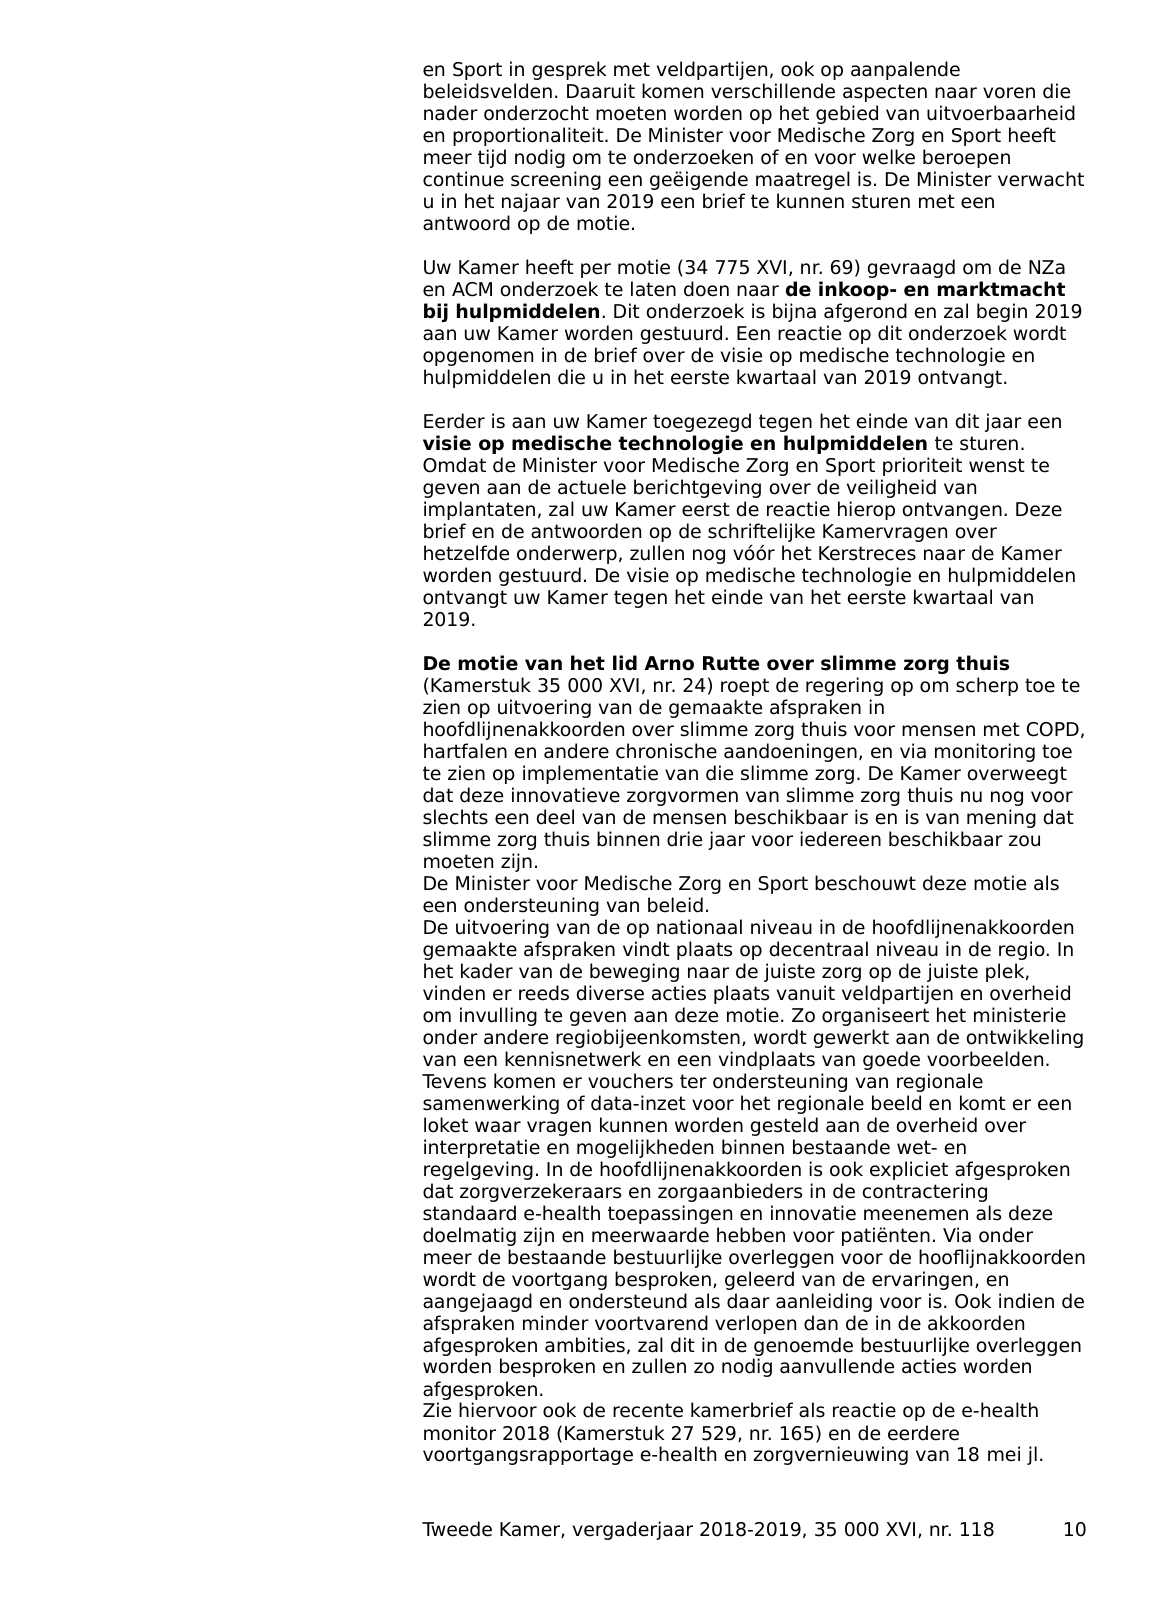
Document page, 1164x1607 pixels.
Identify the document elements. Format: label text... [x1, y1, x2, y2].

text De uitvoering van de op nationaal niveau in de hoofdlijnenakkoorden gemaakte afspraken vindt plaats op decentraal niveau in de regio. In het kader van de beweging naar de juiste zorg op de juiste plek, vinden er reeds diverse acties plaats vanuit veldpartijen en overheid om invulling te geven aan deze motie. Zo organiseert het ministerie onder andere regiobijeenkomsten, wordt gewerkt aan de ontwikkeling van een kennisnetwerk en een vindplaats van goede voorbeelden. Tevens komen er vouchers ter ondersteuning van regionale samenwerking of data-inzet voor het regionale beeld en komt er een loket waar vragen kunnen worden gesteld aan de overheid over interpretatie en mogelijkheden binnen bestaande wet- en regelgeving. In de hoofdlijnenakkoorden is ook expliciet afgesproken dat zorgverzekeraars en zorgaanbieders in de contractering standaard e-health toepassingen en innovatie meenemen als deze doelmatig zijn en meerwaarde hebben voor patiënten. Via onder meer de bestaande bestuurlijke overleggen voor de hooflijnakkoorden wordt de voortgang besproken, geleerd van de ervaringen, en aangejaagd en ondersteund als daar aanleiding voor is. Ook indien de afspraken minder voortvarend verlopen dan de in de akkoorden afgesproken ambities, zal dit in de genoemde bestuurlijke overleggen worden besproken en zullen zo nodig aanvullende acties worden afgesproken. [422, 917, 1087, 1400]
text Eerder is aan uw Kamer toegezegd tegen het einde van dit jaar een visie op medische technologie en hulpmiddelen te sturen. Omdat de Minister voor Medische Zorg en Sport prioriteit wenst te geven aan de actuele berichtgeving over de veiligheid van implantaten, zal uw Kamer eerst de reactie hierop ontvangen. Deze brief en de antwoorden op de schriftelijke Kamervragen over hetzelfde onderwerp, zullen nog vóór het Kerstreces naar de Kamer worden gestuurd. De visie op medische technologie en hulpmiddelen ontvangt uw Kamer tegen het einde van het eerste kwartaal van 2019. [422, 411, 1087, 631]
text Zie hiervoor ook de recente kamerbrief als reactie op de e-health monitor 2018 (Kamerstuk 27 529, nr. 165) en de eerdere voortgangsrapportage e-health en zorgvernieuwing van 18 mei jl. [422, 1400, 1087, 1466]
text Uw Kamer heeft per motie (34 775 XVI, nr. 69) gevraagd om de NZa en ACM onderzoek te laten doen naar de inkoop- en marktmacht bij hulpmiddelen. Dit onderzoek is bijna afgerond en zal begin 2019 aan uw Kamer worden gestuurd. Een reactie op dit onderzoek wordt opgenomen in de brief over de visie op medische technologie en hulpmiddelen die u in het eerste kwartaal van 2019 ontvangt. [422, 257, 1087, 389]
text en Sport in gesprek met veldpartijen, ook op aanpalende beleidsvelden. Daaruit komen verschillende aspecten naar voren die nader onderzocht moeten worden op het gebied van uitvoerbaarheid en proportionaliteit. De Minister voor Medische Zorg en Sport heeft meer tijd nodig om te onderzoeken of en voor welke beroepen continue screening een geëigende maatregel is. De Minister verwacht u in het najaar van 2019 een brief te kunnen sturen met een antwoord op de motie. [422, 59, 1087, 235]
text De Minister voor Medische Zorg en Sport beschouwt deze motie als een ondersteuning van beleid. [422, 873, 1087, 917]
text De motie van het lid Arno Rutte over slimme zorg thuis (Kamerstuk 35 000 XVI, nr. 24) roept de regering op om scherp toe te zien op uitvoering van de gemaakte afspraken in hoofdlijnenakkoorden over slimme zorg thuis voor mensen met COPD, hartfalen en andere chronische aandoeningen, en via monitoring toe te zien op implementatie van die slimme zorg. De Kamer overweegt dat deze innovatieve zorgvormen van slimme zorg thuis nu nog voor slechts een deel van de mensen beschikbaar is en is van mening dat slimme zorg thuis binnen drie jaar voor iedereen beschikbaar zou moeten zijn. [422, 653, 1087, 873]
